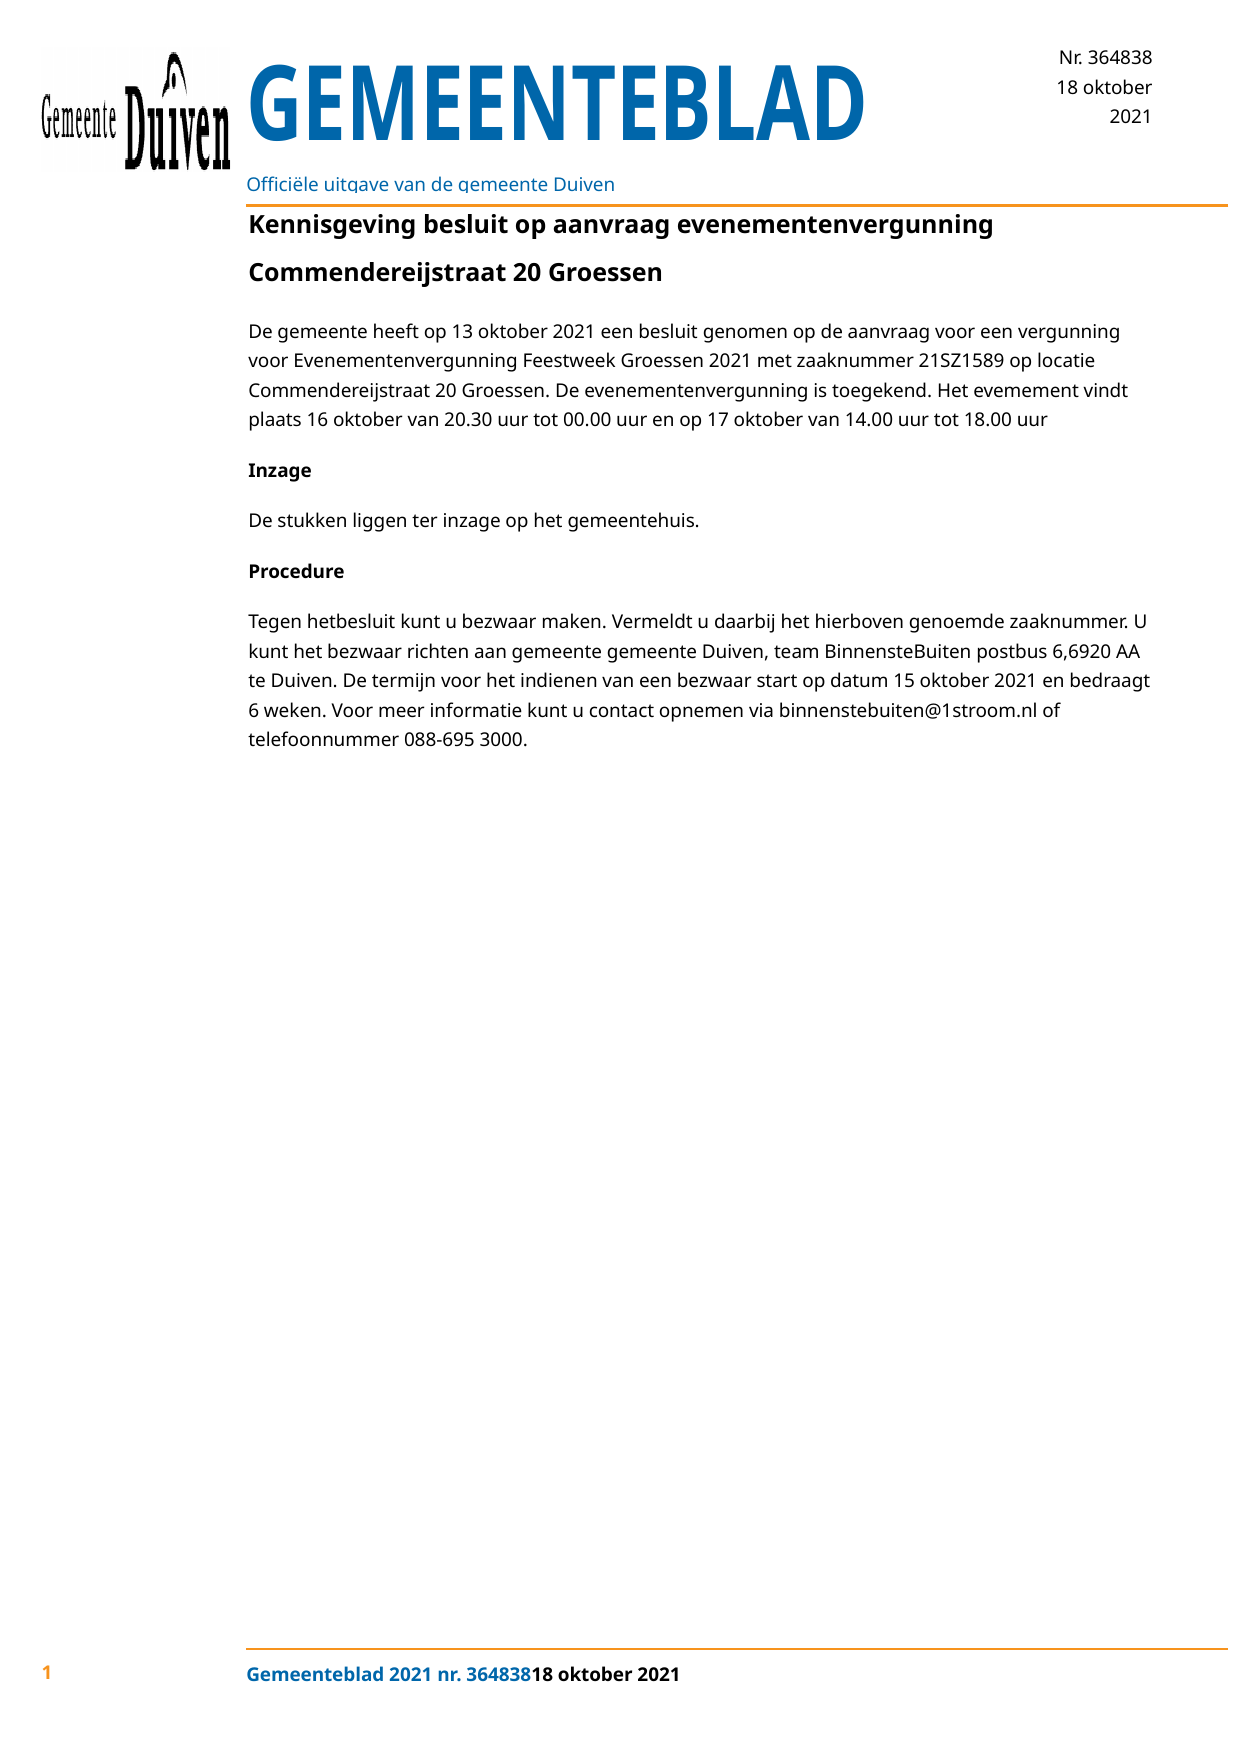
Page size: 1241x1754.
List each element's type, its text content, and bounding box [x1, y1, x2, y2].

text Tegen hetbesluit kunt u bezwaar maken. Vermeldt u daarbij het hierboven genoemde zaaknummer. U kunt het bezwaar richten aan gemeente gemeente Duiven, team BinnensteBuiten postbus 6,6920 AA te Duiven. De termijn voor het indienen van een bezwaar start op datum 15 oktober 2021 en bedraagt 6 weken. Voor meer informatie kunt u contact opnemen via binnenstebuiten@1stroom.nl of telefoonnummer 088-695 3000. [248, 608, 1152, 752]
text Procedure [248, 558, 1152, 584]
text Inzage [248, 457, 1152, 483]
text Kennisgeving besluit op aanvraag evenementenvergunning Commendereijstraat 20 Groessen [248, 207, 1152, 288]
picture [41, 47, 231, 172]
text De gemeente heeft op 13 oktober 2021 een besluit genomen op de aanvraag voor een vergunning voor Evenementenvergunning Feestweek Groessen 2021 met zaaknummer 21SZ1589 op locatie Commendereijstraat 20 Groessen. De evenementenvergunning is toegekend. Het evemement vindt plaats 16 oktober van 20.30 uur tot 00.00 uur en op 17 oktober van 14.00 uur tot 18.00 uur [248, 318, 1152, 432]
text De stukken liggen ter inzage op het gemeentehuis. [248, 507, 1152, 533]
